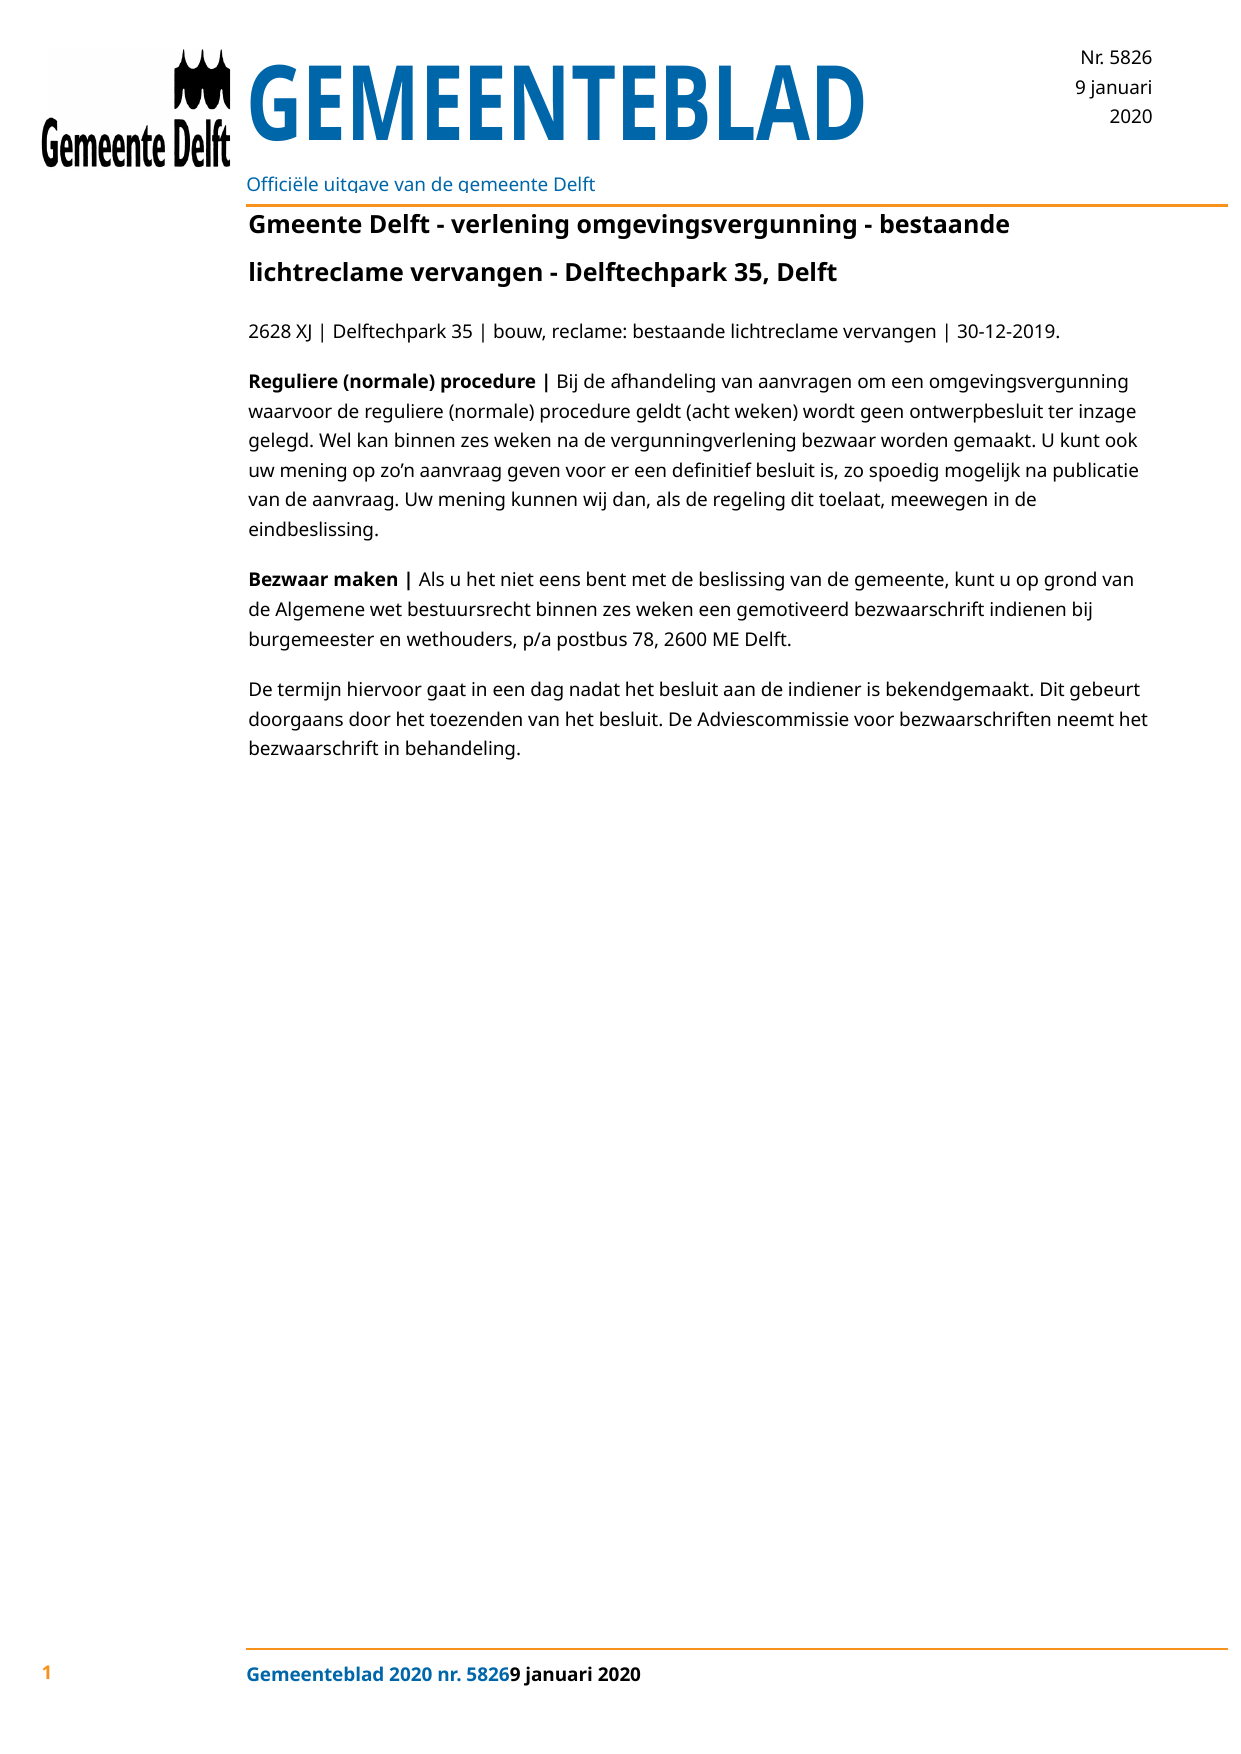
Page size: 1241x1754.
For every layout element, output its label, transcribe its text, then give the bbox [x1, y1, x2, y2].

text Bezwaar maken | Als u het niet eens bent met de beslissing van de gemeente, kunt u op grond van de Algemene wet bestuursrecht binnen zes weken een gemotiveerd bezwaarschrift indienen bij burgemeester en wethouders, p/a postbus 78, 2600 ME Delft. [248, 567, 1152, 652]
text De termijn hiervoor gaat in een dag nadat het besluit aan de indiener is bekendgemaakt. Dit gebeurt doorgaans door het toezenden van het besluit. De Adviescommissie voor bezwaarschriften neemt het bezwaarschrift in behandeling. [248, 676, 1152, 761]
text 2628 XJ | Delftechpark 35 | bouw, reclame: bestaande lichtreclame vervangen | 30-12-2019. [248, 318, 1152, 344]
picture [41, 47, 231, 172]
text Reguliere (normale) procedure | Bij de afhandeling van aanvragen om een omgevingsvergunning waarvoor de reguliere (normale) procedure geldt (acht weken) wordt geen ontwerpbesluit ter inzage gelegd. Wel kan binnen zes weken na de vergunningverlening bezwaar worden gemaakt. U kunt ook uw mening op zo’n aanvraag geven voor er een definitief besluit is, zo spoedig mogelijk na publicatie van de aanvraag. Uw mening kunnen wij dan, als de regeling dit toelaat, meewegen in de eindbeslissing. [248, 368, 1152, 542]
text Gmeente Delft - verlening omgevingsvergunning - bestaande lichtreclame vervangen - Delftechpark 35, Delft [248, 207, 1152, 288]
